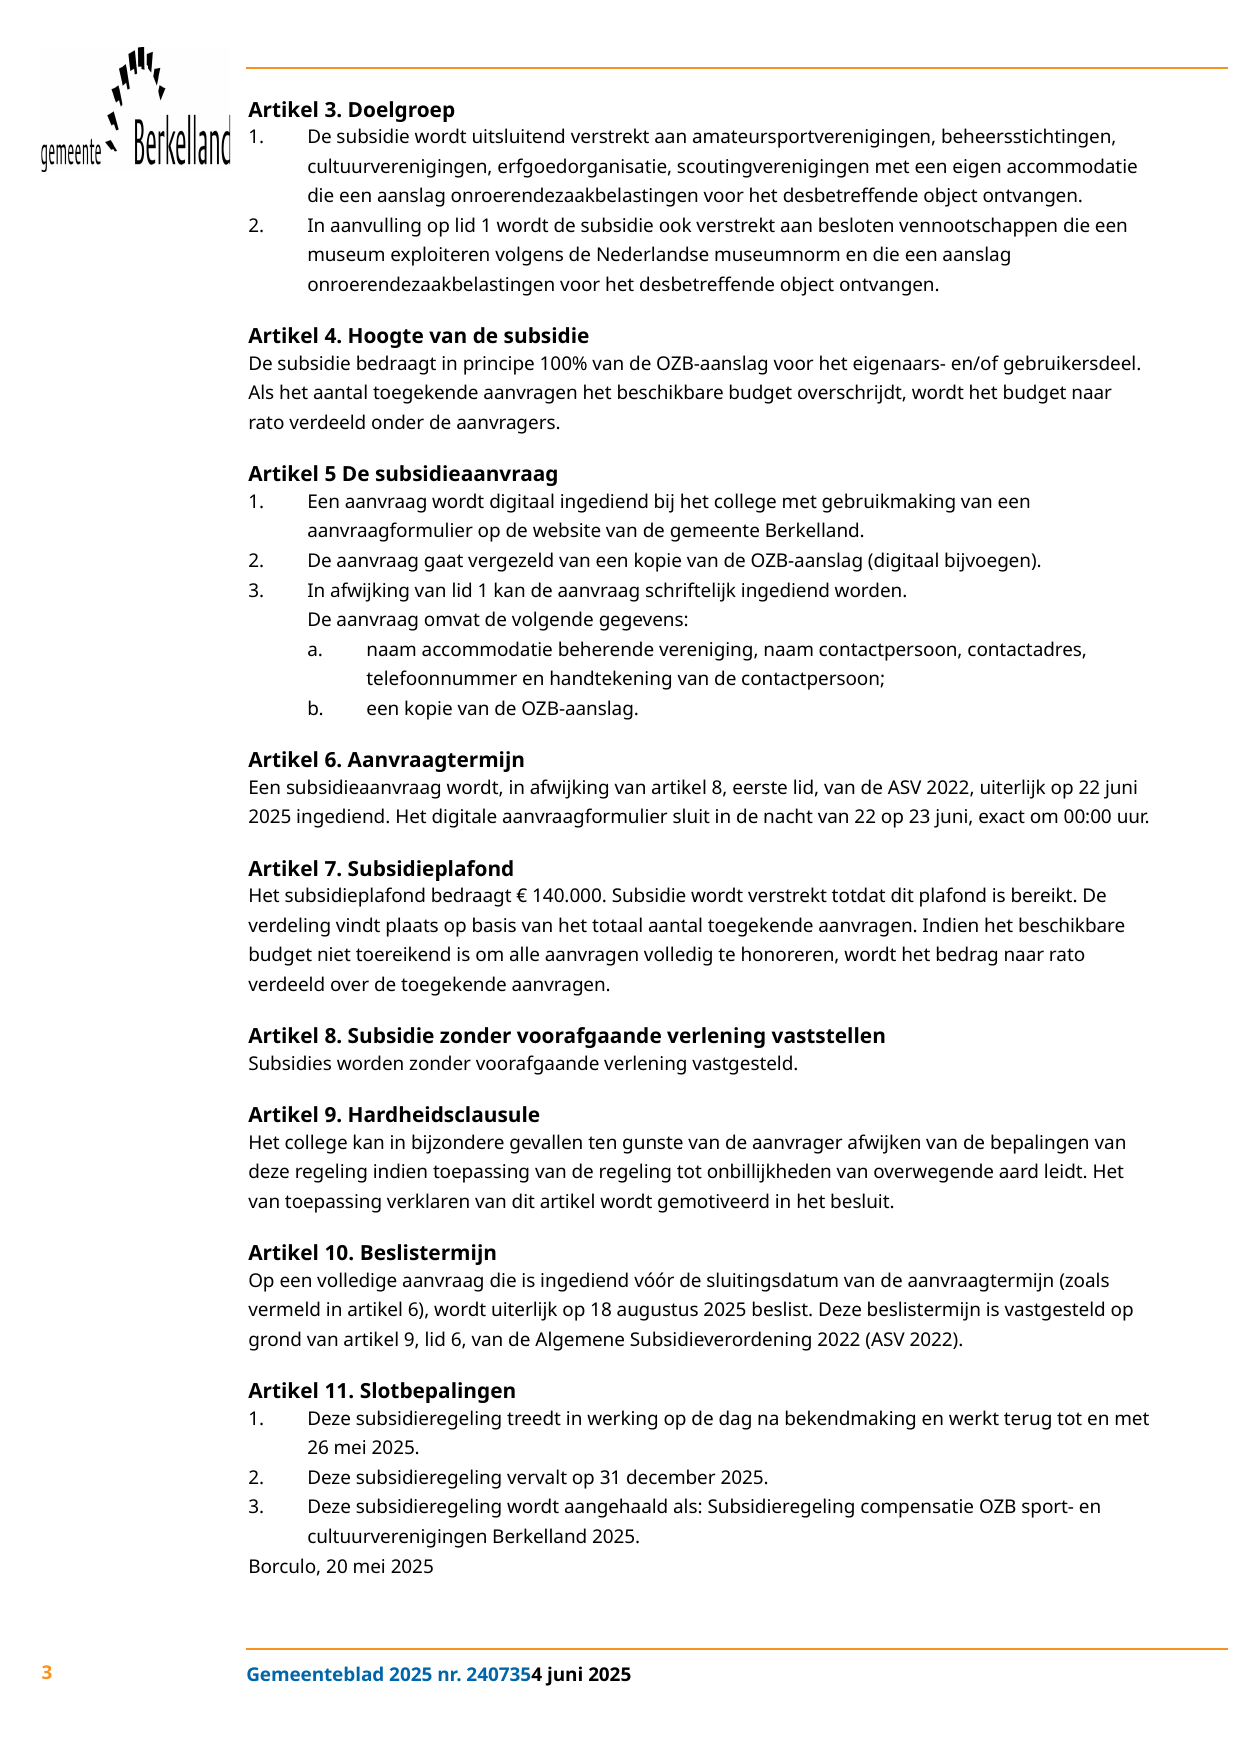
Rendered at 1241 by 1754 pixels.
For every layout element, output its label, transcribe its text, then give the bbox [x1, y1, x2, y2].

text Borculo, 20 mei 2025 [248, 1553, 1152, 1578]
text De subsidie bedraagt in principe 100% van de OZB-aanslag voor het eigenaars- en/of gebruikersdeel. Als het aantal toegekende aanvragen het beschikbare budget overschrijdt, wordt het budget naar rato verdeeld onder de aanvragers. [248, 350, 1152, 435]
text Op een volledige aanvraag die is ingediend vóór de sluitingsdatum van de aanvraagtermijn (zoals vermeld in artikel 6), wordt uiterlijk op 18 augustus 2025 beslist. Deze beslistermijn is vastgesteld op grond van artikel 9, lid 6, van de Algemene Subsidieverordening 2022 (ASV 2022). [248, 1267, 1152, 1352]
list Deze subsidieregeling treedt in werking op de dag na bekendmaking en werkt terug tot en met 26 mei 2025. [248, 1405, 1152, 1460]
list Deze subsidieregeling vervalt op 31 december 2025. [248, 1464, 1152, 1490]
text Artikel 10. Beslistermijn [248, 1238, 1152, 1267]
list De aanvraag gaat vergezeld van een kopie van de OZB-aanslag (digitaal bijvoegen). [248, 547, 1152, 573]
list In afwijking van lid 1 kan de aanvraag schriftelijk ingediend worden. [248, 577, 1152, 602]
text Artikel 4. Hoogte van de subsidie [248, 322, 1152, 350]
text Het subsidieplafond bedraagt € 140.000. Subsidie wordt verstrekt totdat dit plafond is bereikt. De verdeling vindt plaats op basis van het totaal aantal toegekende aanvragen. Indien het beschikbare budget niet toereikend is om alle aanvragen volledig te honoreren, wordt het bedrag naar rato verdeeld over de toegekende aanvragen. [248, 882, 1152, 997]
picture [41, 47, 231, 172]
list Deze subsidieregeling wordt aangehaald als: Subsidieregeling compensatie OZB sport- en cultuurverenigingen Berkelland 2025. [248, 1494, 1152, 1549]
text Artikel 8. Subsidie zonder voorafgaande verlening vaststellen [248, 1022, 1152, 1050]
text Het college kan in bijzondere gevallen ten gunste van de aanvrager afwijken van de bepalingen van deze regeling indien toepassing van de regeling tot onbillijkheden van overwegende aard leidt. Het van toepassing verklaren van dit artikel wordt gemotiveerd in het besluit. [248, 1129, 1152, 1214]
text Artikel 5 De subsidieaanvraag [248, 459, 1152, 488]
list Een aanvraag wordt digitaal ingediend bij het college met gebruikmaking van een aanvraagformulier op de website van de gemeente Berkelland. [248, 488, 1152, 543]
text Artikel 11. Slotbepalingen [248, 1376, 1152, 1405]
list De subsidie wordt uitsluitend verstrekt aan amateursportverenigingen, beheersstichtingen, cultuurverenigingen, erfgoedorganisatie, scoutingverenigingen met een eigen accommodatie die een aanslag onroerendezaakbelastingen voor het desbetreffende object ontvangen. [248, 123, 1152, 208]
list In aanvulling op lid 1 wordt de subsidie ook verstrekt aan besloten vennootschappen die een museum exploiteren volgens de Nederlandse museumnorm en die een aanslag onroerendezaakbelastingen voor het desbetreffende object ontvangen. [248, 212, 1152, 297]
text Een subsidieaanvraag wordt, in afwijking van artikel 8, eerste lid, van de ASV 2022, uiterlijk op 22 juni 2025 ingediend. Het digitale aanvraagformulier sluit in de nacht van 22 op 23 juni, exact om 00:00 uur. [248, 774, 1152, 829]
list De aanvraag omvat de volgende gegevens: [248, 606, 1152, 632]
text Artikel 3. Doelgroep [248, 95, 1152, 123]
text Artikel 6. Aanvraagtermijn [248, 746, 1152, 774]
list een kopie van de OZB-aanslag. [307, 695, 1152, 721]
text Subsidies worden zonder voorafgaande verlening vastgesteld. [248, 1050, 1152, 1076]
text Artikel 7. Subsidieplafond [248, 854, 1152, 882]
text Artikel 9. Hardheidsclausule [248, 1100, 1152, 1129]
list naam accommodatie beherende vereniging, naam contactpersoon, contactadres, telefoonnummer en handtekening van de contactpersoon; [307, 636, 1152, 691]
